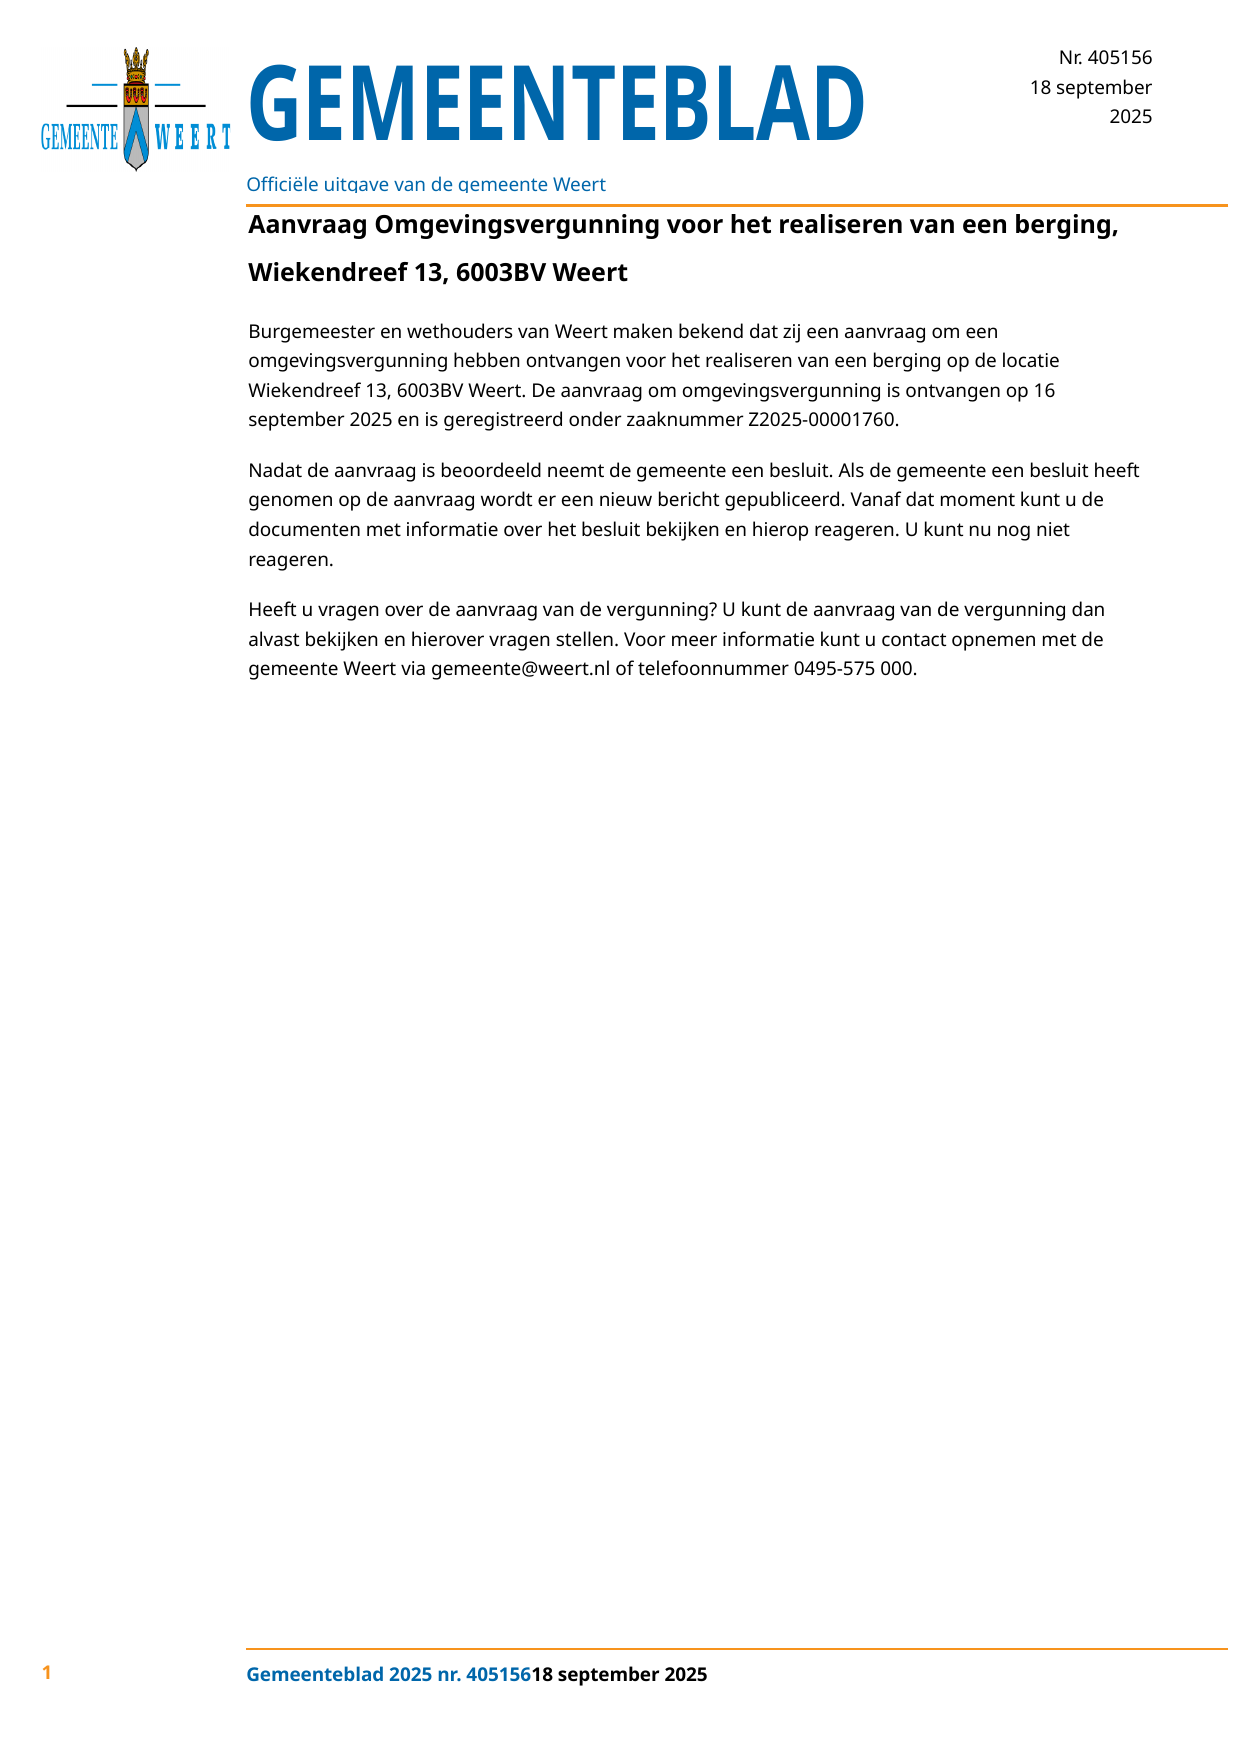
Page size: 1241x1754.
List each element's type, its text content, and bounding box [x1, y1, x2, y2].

picture [41, 47, 231, 172]
text Nadat de aanvraag is beoordeeld neemt de gemeente een besluit. Als de gemeente een besluit heeft genomen op de aanvraag wordt er een nieuw bericht gepubliceerd. Vanaf dat moment kunt u de documenten met informatie over het besluit bekijken en hierop reageren. U kunt nu nog niet reageren. [248, 457, 1152, 572]
text Aanvraag Omgevingsvergunning voor het realiseren van een berging, Wiekendreef 13, 6003BV Weert [248, 207, 1152, 288]
text Burgemeester en wethouders van Weert maken bekend dat zij een aanvraag om een omgevingsvergunning hebben ontvangen voor het realiseren van een berging op de locatie Wiekendreef 13, 6003BV Weert. De aanvraag om omgevingsvergunning is ontvangen op 16 september 2025 en is geregistreerd onder zaaknummer Z2025-00001760. [248, 318, 1152, 432]
text Heeft u vragen over de aanvraag van de vergunning? U kunt de aanvraag van de vergunning dan alvast bekijken en hierover vragen stellen. Voor meer informatie kunt u contact opnemen met de gemeente Weert via gemeente@weert.nl of telefoonnummer 0495-575 000. [248, 596, 1152, 681]
